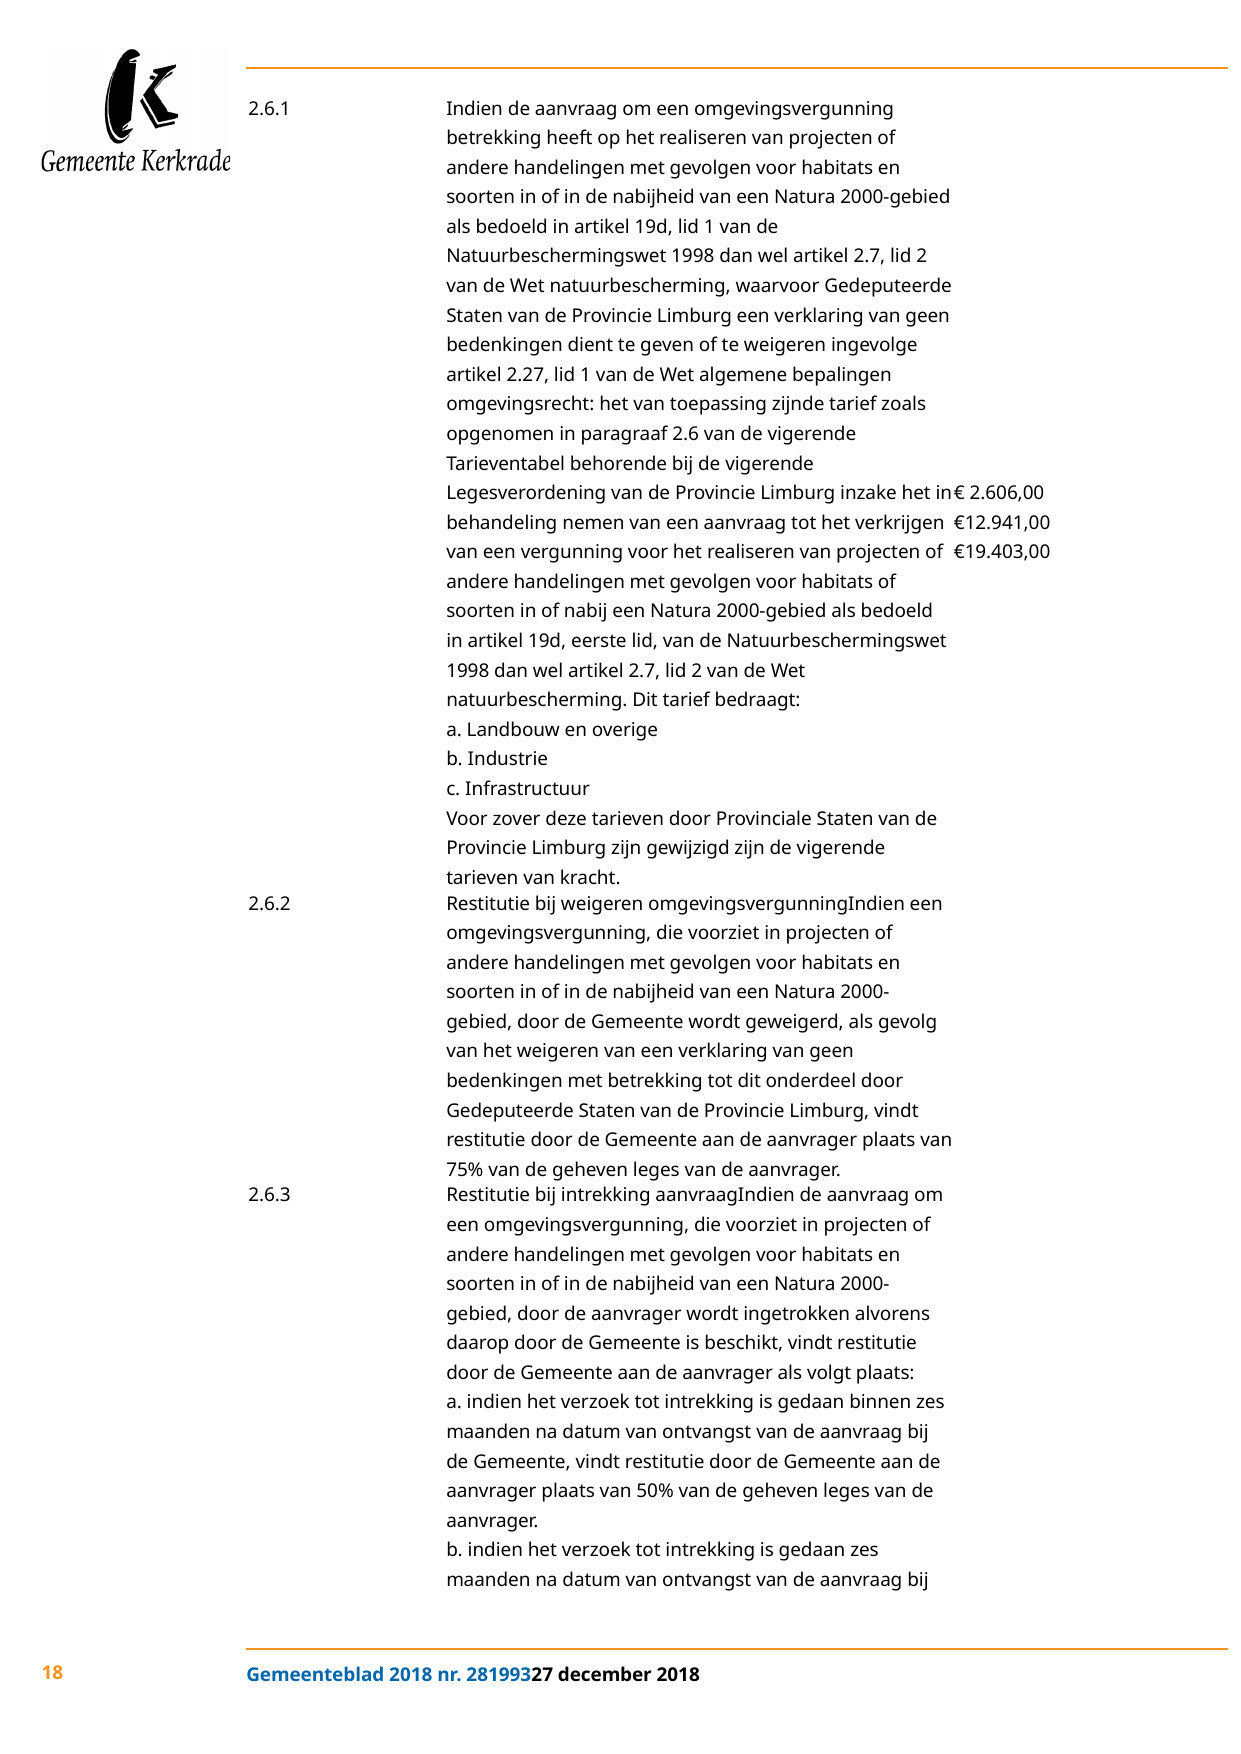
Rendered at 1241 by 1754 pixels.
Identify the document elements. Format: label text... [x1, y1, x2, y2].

table_cell [954, 890, 1152, 1182]
table_cell € 2.606,00 €12.941,00 €19.403,00 [954, 95, 1152, 890]
picture [41, 47, 231, 172]
table_cell 2.6.3 [248, 1182, 446, 1592]
table_cell Restitutie bij intrekking aanvraagIndien de aanvraag om een omgevingsvergunning, die voorziet in projecten of andere handelingen met gevolgen voor habitats en soorten in of in de nabijheid van een Natura 2000-gebied, door de aanvrager wordt ingetrokken alvorens daarop door de Gemeente is beschikt, vindt restitutie door de Gemeente aan de aanvrager als volgt plaats: a. indien het verzoek tot intrekking is gedaan binnen zes maanden na datum van ontvangst van de aanvraag bij de Gemeente, vindt restitutie door de Gemeente aan de aanvrager plaats van 50% van de geheven leges van de aanvrager. b. indien het verzoek tot intrekking is gedaan zes maanden na datum van ontvangst van de aanvraag bij [446, 1182, 954, 1592]
table_cell Indien de aanvraag om een omgevingsvergunning betrekking heeft op het realiseren van projecten of andere handelingen met gevolgen voor habitats en soorten in of in de nabijheid van een Natura 2000-gebied als bedoeld in artikel 19d, lid 1 van de Natuurbeschermingswet 1998 dan wel artikel 2.7, lid 2 van de Wet natuurbescherming, waarvoor Gedeputeerde Staten van de Provincie Limburg een verklaring van geen bedenkingen dient te geven of te weigeren ingevolge artikel 2.27, lid 1 van de Wet algemene bepalingen omgevingsrecht: het van toepassing zijnde tarief zoals opgenomen in paragraaf 2.6 van de vigerende Tarieventabel behorende bij de vigerende Legesverordening van de Provincie Limburg inzake het in behandeling nemen van een aanvraag tot het verkrijgen van een vergunning voor het realiseren van projecten of andere handelingen met gevolgen voor habitats of soorten in of nabij een Natura 2000-gebied als bedoeld in artikel 19d, eerste lid, van de Natuurbeschermingswet 1998 dan wel artikel 2.7, lid 2 van de Wet natuurbescherming. Dit tarief bedraagt: a. Landbouw en overige b. Industrie c. Infrastructuur Voor zover deze tarieven door Provinciale Staten van de Provincie Limburg zijn gewijzigd zijn de vigerende tarieven van kracht. [446, 95, 954, 890]
table_cell 2.6.1 [248, 95, 446, 890]
table_cell Restitutie bij weigeren omgevingsvergunningIndien een omgevingsvergunning, die voorziet in projecten of andere handelingen met gevolgen voor habitats en soorten in of in de nabijheid van een Natura 2000-gebied, door de Gemeente wordt geweigerd, als gevolg van het weigeren van een verklaring van geen bedenkingen met betrekking tot dit onderdeel door Gedeputeerde Staten van de Provincie Limburg, vindt restitutie door de Gemeente aan de aanvrager plaats van 75% van de geheven leges van de aanvrager. [446, 890, 954, 1182]
table_cell 2.6.2 [248, 890, 446, 1182]
table_cell [954, 1182, 1152, 1592]
